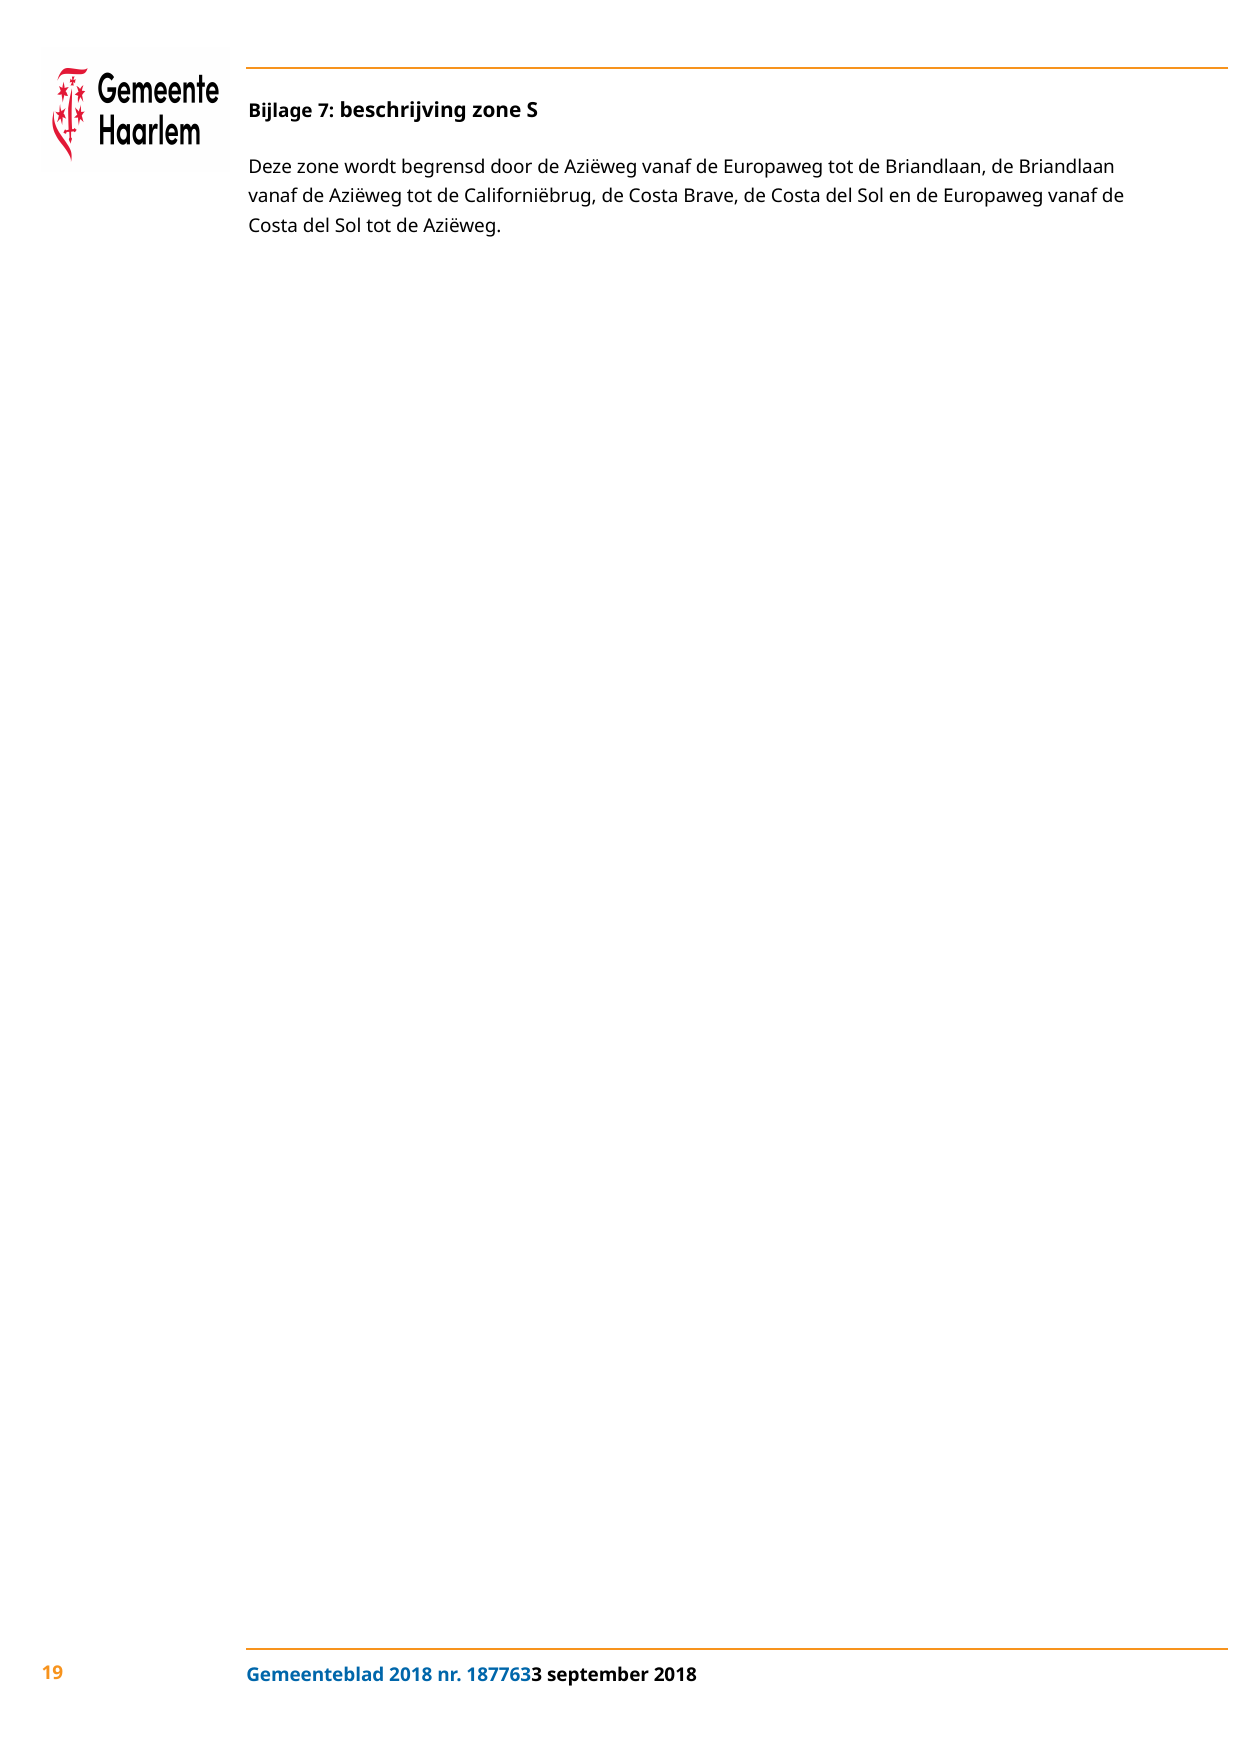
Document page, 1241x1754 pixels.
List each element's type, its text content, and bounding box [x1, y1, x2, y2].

text Bijlage 7: beschrijving zone S [248, 95, 1152, 123]
text Deze zone wordt begrensd door de Aziëweg vanaf de Europaweg tot de Briandlaan, de Briandlaan vanaf de Aziëweg tot de Californiëbrug, de Costa Brave, de Costa del Sol en de Europaweg vanaf de Costa del Sol tot de Aziëweg. [248, 153, 1152, 238]
picture [41, 47, 231, 172]
